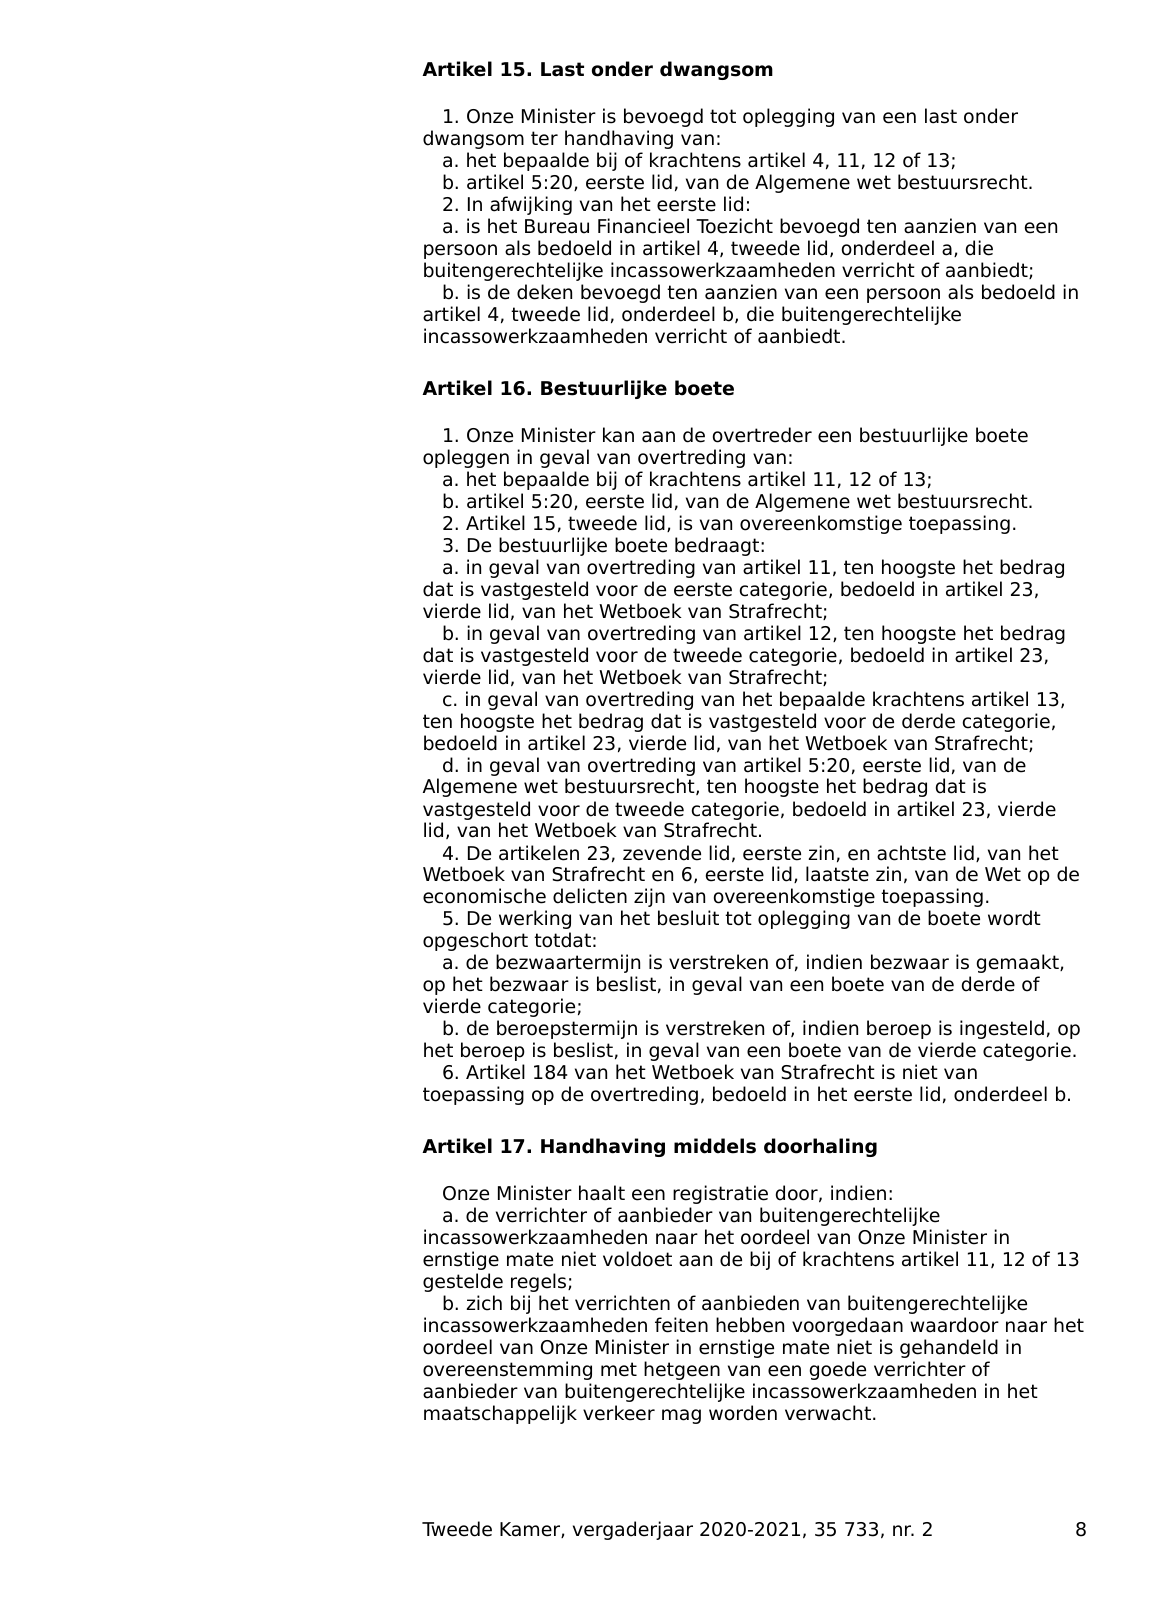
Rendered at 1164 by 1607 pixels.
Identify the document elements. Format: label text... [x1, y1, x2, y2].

text c. in geval van overtreding van het bepaalde krachtens artikel 13, ten hoogste het bedrag dat is vastgesteld voor de derde categorie, bedoeld in artikel 23, vierde lid, van het Wetboek van Strafrecht; [422, 688, 1087, 754]
text a. de bezwaartermijn is verstreken of, indien bezwaar is gemaakt, op het bezwaar is beslist, in geval van een boete van de derde of vierde categorie; [422, 952, 1087, 1018]
text 1. Onze Minister kan aan de overtreder een bestuurlijke boete opleggen in geval van overtreding van: [422, 425, 1087, 469]
text a. het bepaalde bij of krachtens artikel 4, 11, 12 of 13; [422, 150, 1087, 172]
subtitle Artikel 15. Last onder dwangsom [422, 59, 1087, 81]
text b. is de deken bevoegd ten aanzien van een persoon als bedoeld in artikel 4, tweede lid, onderdeel b, die buitengerechtelijke incassowerkzaamheden verricht of aanbiedt. [422, 282, 1087, 348]
text 1. Onze Minister is bevoegd tot oplegging van een last onder dwangsom ter handhaving van: [422, 106, 1087, 150]
text b. zich bij het verrichten of aanbieden van buitengerechtelijke incassowerkzaamheden feiten hebben voorgedaan waardoor naar het oordeel van Onze Minister in ernstige mate niet is gehandeld in overeenstemming met hetgeen van een goede verrichter of aanbieder van buitengerechtelijke incassowerkzaamheden in het maatschappelijk verkeer mag worden verwacht. [422, 1293, 1087, 1425]
text 5. De werking van het besluit tot oplegging van de boete wordt opgeschort totdat: [422, 908, 1087, 952]
text b. in geval van overtreding van artikel 12, ten hoogste het bedrag dat is vastgesteld voor de tweede categorie, bedoeld in artikel 23, vierde lid, van het Wetboek van Strafrecht; [422, 623, 1087, 688]
text a. de verrichter of aanbieder van buitengerechtelijke incassowerkzaamheden naar het oordeel van Onze Minister in ernstige mate niet voldoet aan de bij of krachtens artikel 11, 12 of 13 gestelde regels; [422, 1205, 1087, 1293]
text Onze Minister haalt een registratie door, indien: [422, 1183, 1087, 1205]
subtitle Artikel 17. Handhaving middels doorhaling [422, 1136, 1087, 1158]
text b. de beroepstermijn is verstreken of, indien beroep is ingesteld, op het beroep is beslist, in geval van een boete van de vierde categorie. [422, 1018, 1087, 1062]
text 2. In afwijking van het eerste lid: [422, 194, 1087, 216]
text a. in geval van overtreding van artikel 11, ten hoogste het bedrag dat is vastgesteld voor de eerste categorie, bedoeld in artikel 23, vierde lid, van het Wetboek van Strafrecht; [422, 557, 1087, 623]
text a. het bepaalde bij of krachtens artikel 11, 12 of 13; [422, 469, 1087, 491]
text 3. De bestuurlijke boete bedraagt: [422, 535, 1087, 557]
text b. artikel 5:20, eerste lid, van de Algemene wet bestuursrecht. [422, 172, 1087, 194]
text a. is het Bureau Financieel Toezicht bevoegd ten aanzien van een persoon als bedoeld in artikel 4, tweede lid, onderdeel a, die buitengerechtelijke incassowerkzaamheden verricht of aanbiedt; [422, 216, 1087, 282]
subtitle Artikel 16. Bestuurlijke boete [422, 378, 1087, 400]
text 6. Artikel 184 van het Wetboek van Strafrecht is niet van toepassing op de overtreding, bedoeld in het eerste lid, onderdeel b. [422, 1062, 1087, 1106]
text b. artikel 5:20, eerste lid, van de Algemene wet bestuursrecht. [422, 491, 1087, 513]
text 2. Artikel 15, tweede lid, is van overeenkomstige toepassing. [422, 513, 1087, 535]
text d. in geval van overtreding van artikel 5:20, eerste lid, van de Algemene wet bestuursrecht, ten hoogste het bedrag dat is vastgesteld voor de tweede categorie, bedoeld in artikel 23, vierde lid, van het Wetboek van Strafrecht. [422, 754, 1087, 842]
text 4. De artikelen 23, zevende lid, eerste zin, en achtste lid, van het Wetboek van Strafrecht en 6, eerste lid, laatste zin, van de Wet op de economische delicten zijn van overeenkomstige toepassing. [422, 842, 1087, 908]
